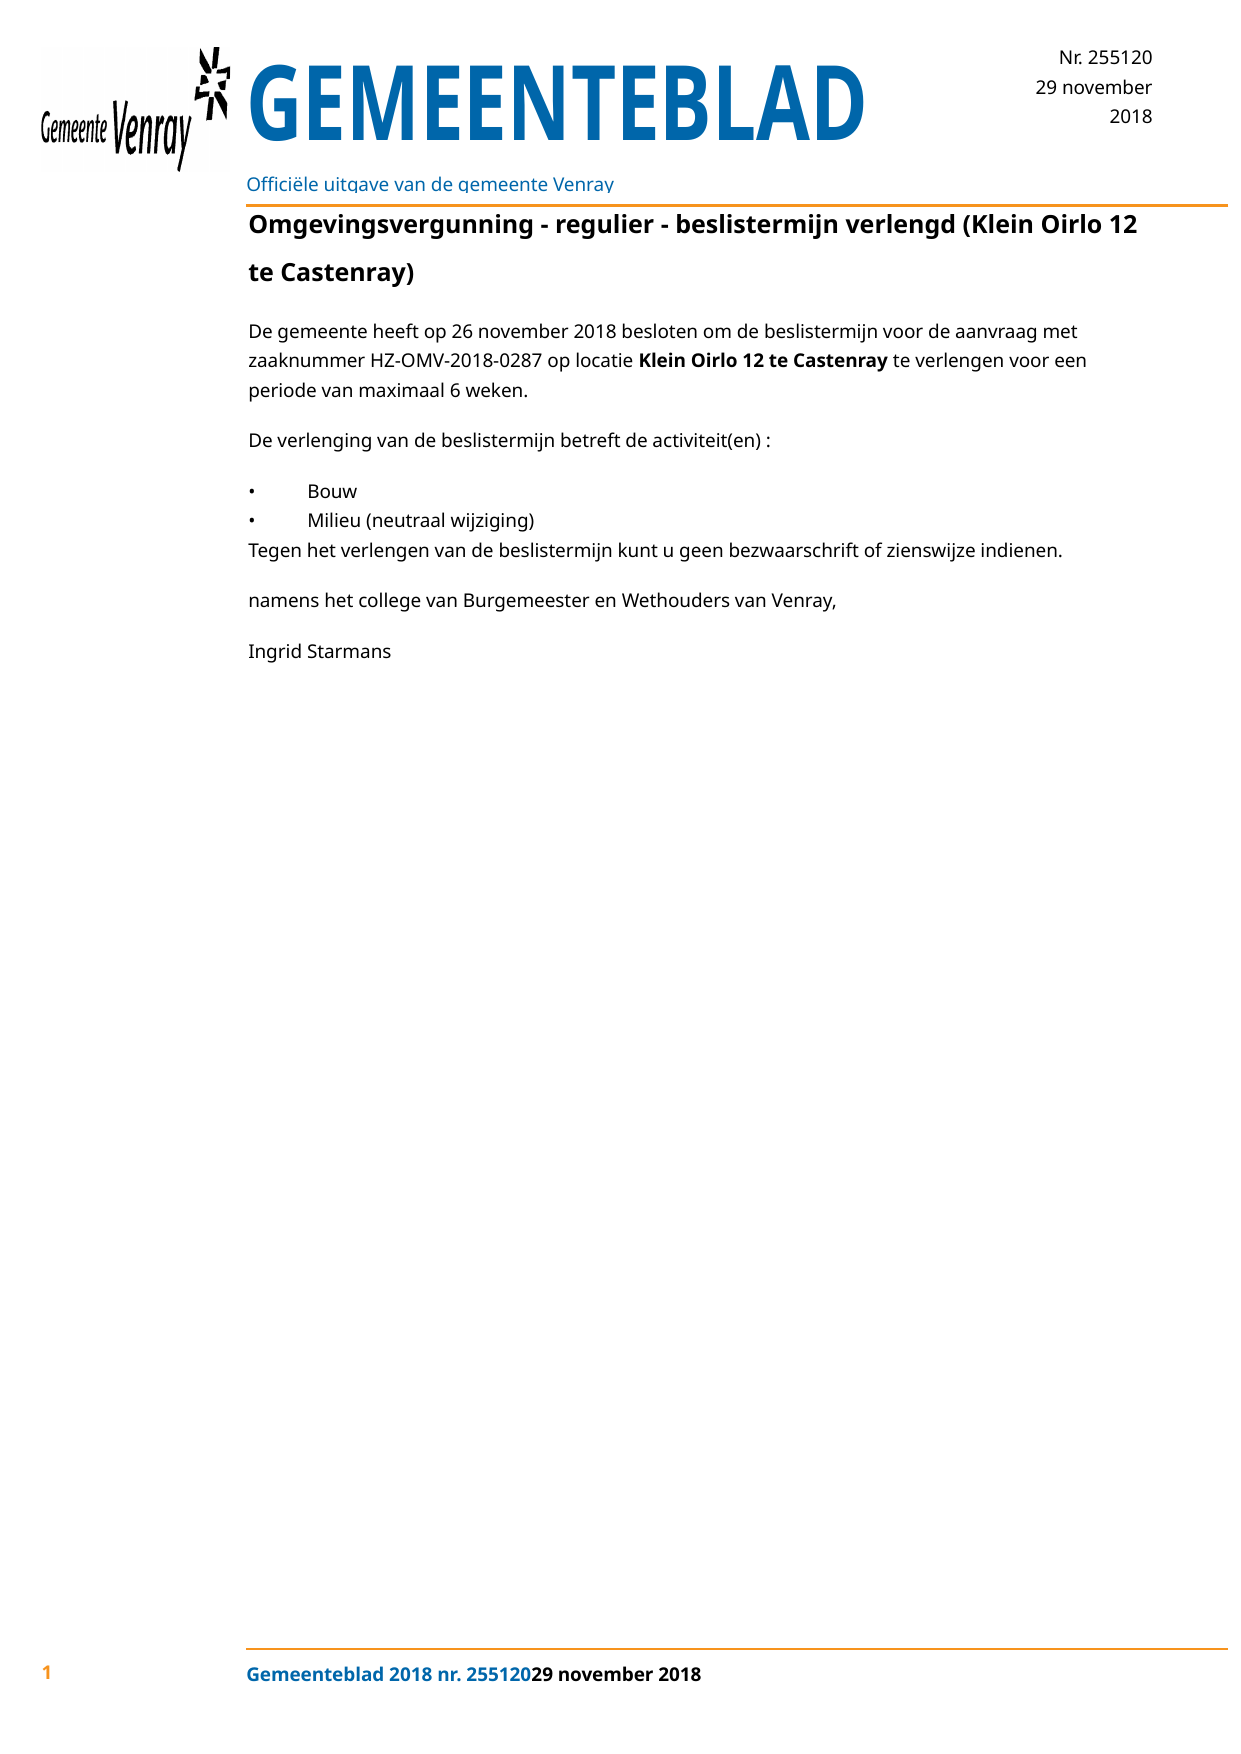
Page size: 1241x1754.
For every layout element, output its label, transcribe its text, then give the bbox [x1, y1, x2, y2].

list Bouw [248, 478, 1152, 504]
text Tegen het verlengen van de beslistermijn kunt u geen bezwaarschrift of zienswijze indienen. [248, 537, 1152, 563]
text Ingrid Starmans [248, 638, 1152, 664]
text De verlenging van de beslistermijn betreft de activiteit(en) : [248, 427, 1152, 453]
text namens het college van Burgemeester en Wethouders van Venray, [248, 587, 1152, 613]
list Milieu (neutraal wijziging) [248, 507, 1152, 533]
picture [41, 47, 231, 172]
text De gemeente heeft op 26 november 2018 besloten om de beslistermijn voor de aanvraag met zaaknummer HZ-OMV-2018-0287 op locatie Klein Oirlo 12 te Castenray te verlengen voor een periode van maximaal 6 weken. [248, 318, 1152, 403]
text Omgevingsvergunning - regulier - beslistermijn verlengd (Klein Oirlo 12 te Castenray) [248, 207, 1152, 288]
